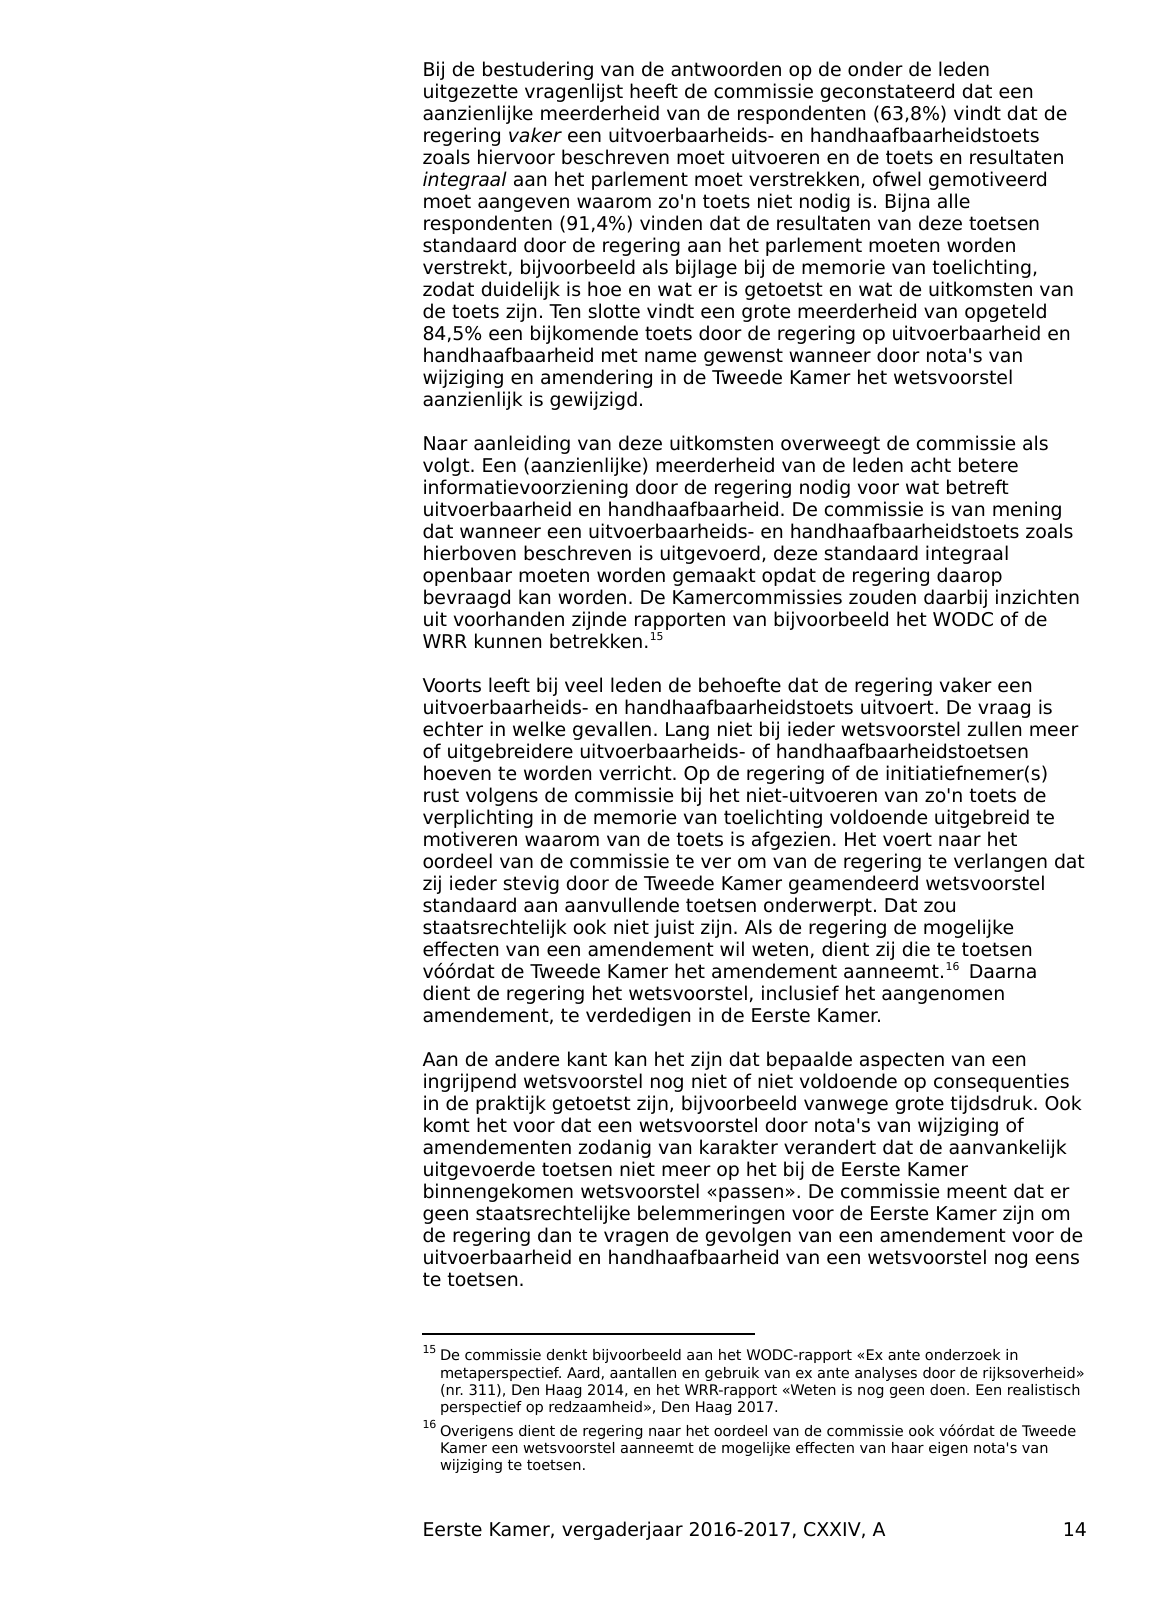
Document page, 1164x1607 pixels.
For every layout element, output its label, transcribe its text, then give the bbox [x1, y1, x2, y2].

text Voorts leeft bij veel leden de behoefte dat de regering vaker een uitvoerbaarheids- en handhaafbaarheidstoets uitvoert. De vraag is echter in welke gevallen. Lang niet bij ieder wetsvoorstel zullen meer of uitgebreidere uitvoerbaarheids- of handhaafbaarheidstoetsen hoeven te worden verricht. Op de regering of de initiatiefnemer(s) rust volgens de commissie bij het niet-uitvoeren van zo'n toets de verplichting in de memorie van toelichting voldoende uitgebreid te motiveren waarom van de toets is afgezien. Het voert naar het oordeel van de commissie te ver om van de regering te verlangen dat zij ieder stevig door de Tweede Kamer geamendeerd wetsvoorstel standaard aan aanvullende toetsen onderwerpt. Dat zou staatsrechtelijk ook niet juist zijn. Als de regering de mogelijke effecten van een amendement wil weten, dient zij die te toetsen vóórdat de Tweede Kamer het amendement aanneemt. Daarna dient de regering het wetsvoorstel, inclusief het aangenomen amendement, te verdedigen in de Eerste Kamer. [422, 675, 1087, 1027]
text Aan de andere kant kan het zijn dat bepaalde aspecten van een ingrijpend wetsvoorstel nog niet of niet voldoende op consequenties in de praktijk getoetst zijn, bijvoorbeeld vanwege grote tijdsdruk. Ook komt het voor dat een wetsvoorstel door nota's van wijziging of amendementen zodanig van karakter verandert dat de aanvankelijk uitgevoerde toetsen niet meer op het bij de Eerste Kamer binnengekomen wetsvoorstel «passen». De commissie meent dat er geen staatsrechtelijke belemmeringen voor de Eerste Kamer zijn om de regering dan te vragen de gevolgen van een amendement voor de uitvoerbaarheid en handhaafbaarheid van een wetsvoorstel nog eens te toetsen. [422, 1049, 1087, 1291]
text Naar aanleiding van deze uitkomsten overweegt de commissie als volgt. Een (aanzienlijke) meerderheid van de leden acht betere informatievoorziening door de regering nodig voor wat betreft uitvoerbaarheid en handhaafbaarheid. De commissie is van mening dat wanneer een uitvoerbaarheids- en handhaafbaarheidstoets zoals hierboven beschreven is uitgevoerd, deze standaard integraal openbaar moeten worden gemaakt opdat de regering daarop bevraagd kan worden. De Kamercommissies zouden daarbij inzichten uit voorhanden zijnde rapporten van bijvoorbeeld het WODC of de WRR kunnen betrekken. [422, 433, 1087, 653]
text Bij de bestudering van de antwoorden op de onder de leden uitgezette vragenlijst heeft de commissie geconstateerd dat een aanzienlijke meerderheid van de respondenten (63,8%) vindt dat de regering vaker een uitvoerbaarheids- en handhaafbaarheidstoets zoals hiervoor beschreven moet uitvoeren en de toets en resultaten integraal aan het parlement moet verstrekken, ofwel gemotiveerd moet aangeven waarom zo'n toets niet nodig is. Bijna alle respondenten (91,4%) vinden dat de resultaten van deze toetsen standaard door de regering aan het parlement moeten worden verstrekt, bijvoorbeeld als bijlage bij de memorie van toelichting, zodat duidelijk is hoe en wat er is getoetst en wat de uitkomsten van de toets zijn. Ten slotte vindt een grote meerderheid van opgeteld 84,5% een bijkomende toets door de regering op uitvoerbaarheid en handhaafbaarheid met name gewenst wanneer door nota's van wijziging en amendering in de Tweede Kamer het wetsvoorstel aanzienlijk is gewijzigd. [422, 59, 1087, 411]
text Overigens dient de regering naar het oordeel van de commissie ook vóórdat de Tweede Kamer een wetsvoorstel aanneemt de mogelijke effecten van haar eigen nota's van wijziging te toetsen. [422, 1418, 1087, 1474]
text De commissie denkt bijvoorbeeld aan het WODC-rapport «Ex ante onderzoek in metaperspectief. Aard, aantallen en gebruik van ex ante analyses door de rijksoverheid» (nr. 311), Den Haag 2014, en het WRR-rapport «Weten is nog geen doen. Een realistisch perspectief op redzaamheid», Den Haag 2017. [422, 1343, 1087, 1416]
